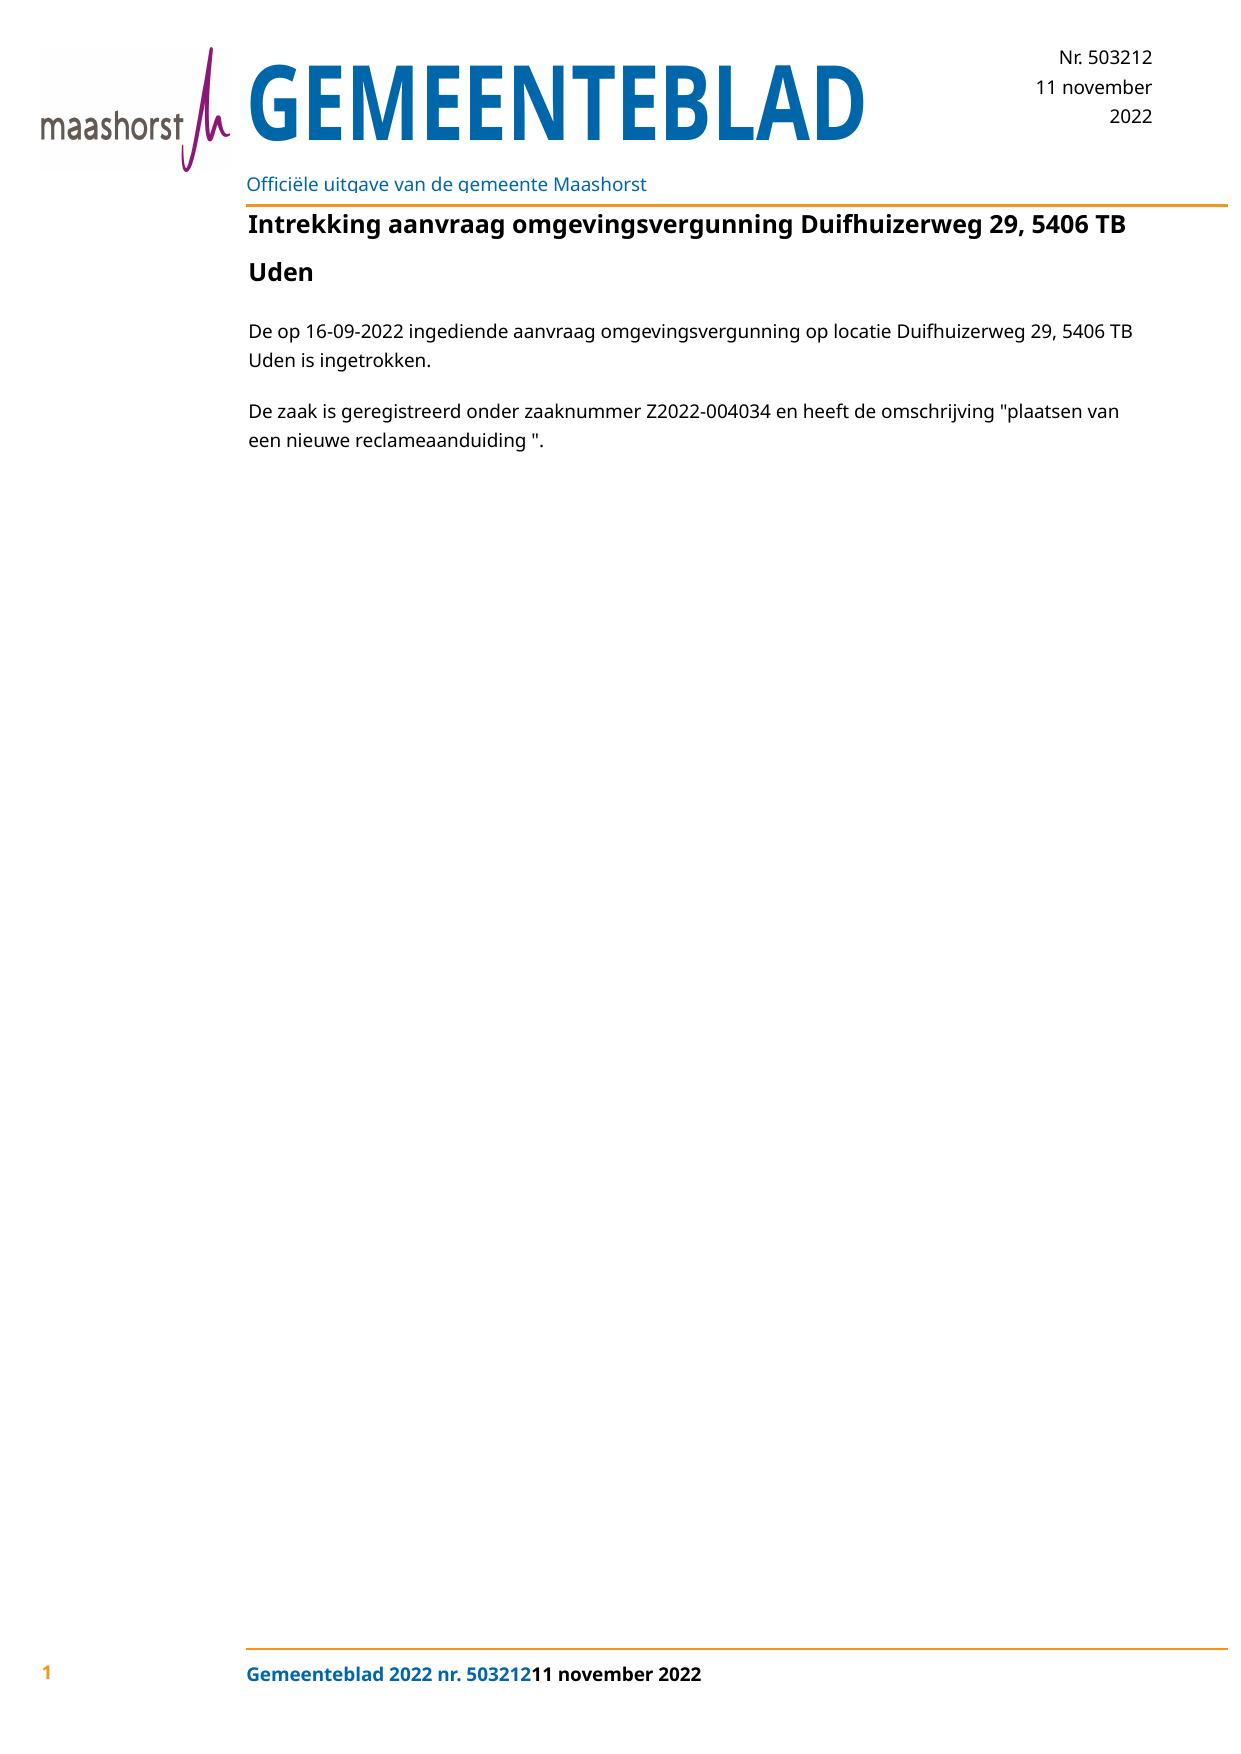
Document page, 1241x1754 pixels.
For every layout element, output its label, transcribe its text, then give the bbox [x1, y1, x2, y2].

picture [41, 47, 231, 172]
text De op 16-09-2022 ingediende aanvraag omgevingsvergunning op locatie Duifhuizerweg 29, 5406 TB Uden is ingetrokken. [248, 318, 1152, 373]
text De zaak is geregistreerd onder zaaknummer Z2022-004034 en heeft de omschrijving "plaatsen van een nieuwe reclameaanduiding ". [248, 398, 1152, 453]
text Intrekking aanvraag omgevingsvergunning Duifhuizerweg 29, 5406 TB Uden [248, 207, 1152, 288]
